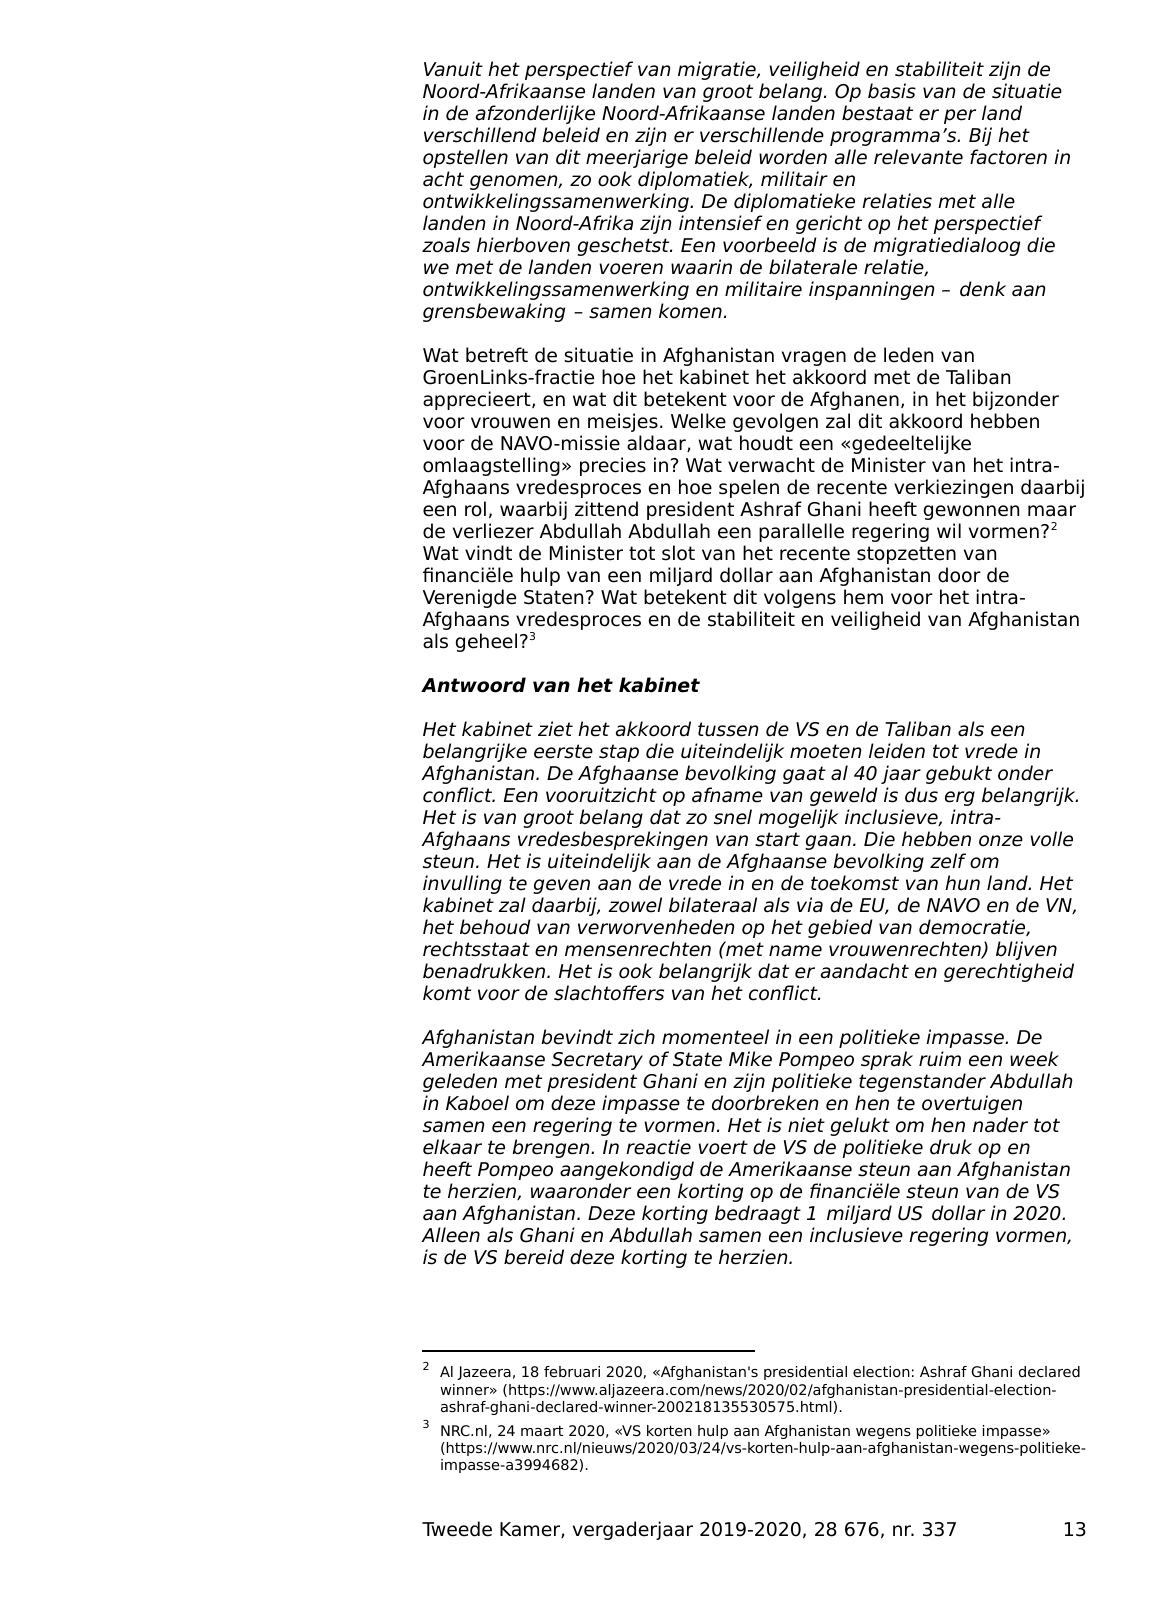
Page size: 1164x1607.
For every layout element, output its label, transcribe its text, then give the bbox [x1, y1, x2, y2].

subtitle Antwoord van het kabinet [422, 675, 1087, 697]
text Het kabinet ziet het akkoord tussen de VS en de Taliban als een belangrijke eerste stap die uiteindelijk moeten leiden tot vrede in Afghanistan. De Afghaanse bevolking gaat al 40 jaar gebukt onder conflict. Een vooruitzicht op afname van geweld is dus erg belangrijk. Het is van groot belang dat zo snel mogelijk inclusieve, intra-Afghaans vredesbesprekingen van start gaan. Die hebben onze volle steun. Het is uiteindelijk aan de Afghaanse bevolking zelf om invulling te geven aan de vrede in en de toekomst van hun land. Het kabinet zal daarbij, zowel bilateraal als via de EU, de NAVO en de VN, het behoud van verworvenheden op het gebied van democratie, rechtsstaat en mensenrechten (met name vrouwenrechten) blijven benadrukken. Het is ook belangrijk dat er aandacht en gerechtigheid komt voor de slachtoffers van het conflict. [422, 719, 1087, 1005]
text Al Jazeera, 18 februari 2020, «Afghanistan's presidential election: Ashraf Ghani declared winner» (https://www.aljazeera.com/news/2020/02/afghanistan-presidential-election-ashraf-ghani-declared-winner-200218135530575.html). [422, 1360, 1087, 1416]
text Vanuit het perspectief van migratie, veiligheid en stabiliteit zijn de Noord-Afrikaanse landen van groot belang. Op basis van de situatie in de afzonderlijke Noord-Afrikaanse landen bestaat er per land verschillend beleid en zijn er verschillende programma’s. Bij het opstellen van dit meerjarige beleid worden alle relevante factoren in acht genomen, zo ook diplomatiek, militair en ontwikkelingssamenwerking. De diplomatieke relaties met alle landen in Noord-Afrika zijn intensief en gericht op het perspectief zoals hierboven geschetst. Een voorbeeld is de migratiedialoog die we met de landen voeren waarin de bilaterale relatie, ontwikkelingssamenwerking en militaire inspanningen – denk aan grensbewaking – samen komen. [422, 59, 1087, 323]
text Afghanistan bevindt zich momenteel in een politieke impasse. De Amerikaanse Secretary of State Mike Pompeo sprak ruim een week geleden met president Ghani en zijn politieke tegenstander Abdullah in Kaboel om deze impasse te doorbreken en hen te overtuigen samen een regering te vormen. Het is niet gelukt om hen nader tot elkaar te brengen. In reactie voert de VS de politieke druk op en heeft Pompeo aangekondigd de Amerikaanse steun aan Afghanistan te herzien, waaronder een korting op de financiële steun van de VS aan Afghanistan. Deze korting bedraagt 1 miljard US dollar in 2020. Alleen als Ghani en Abdullah samen een inclusieve regering vormen, is de VS bereid deze korting te herzien. [422, 1027, 1087, 1269]
text Wat betreft de situatie in Afghanistan vragen de leden van GroenLinks-fractie hoe het kabinet het akkoord met de Taliban apprecieert, en wat dit betekent voor de Afghanen, in het bijzonder voor vrouwen en meisjes. Welke gevolgen zal dit akkoord hebben voor de NAVO-missie aldaar, wat houdt een «gedeeltelijke omlaagstelling» precies in? Wat verwacht de Minister van het intra-Afghaans vredesproces en hoe spelen de recente verkiezingen daarbij een rol, waarbij zittend president Ashraf Ghani heeft gewonnen maar de verliezer Abdullah Abdullah een parallelle regering wil vormen? Wat vindt de Minister tot slot van het recente stopzetten van financiële hulp van een miljard dollar aan Afghanistan door de Verenigde Staten? Wat betekent dit volgens hem voor het intra-Afghaans vredesproces en de stabiliteit en veiligheid van Afghanistan als geheel? [422, 345, 1087, 653]
text NRC.nl, 24 maart 2020, «VS korten hulp aan Afghanistan wegens politieke impasse» (https://www.nrc.nl/nieuws/2020/03/24/vs-korten-hulp-aan-afghanistan-wegens-politieke-impasse-a3994682). [422, 1418, 1087, 1474]
